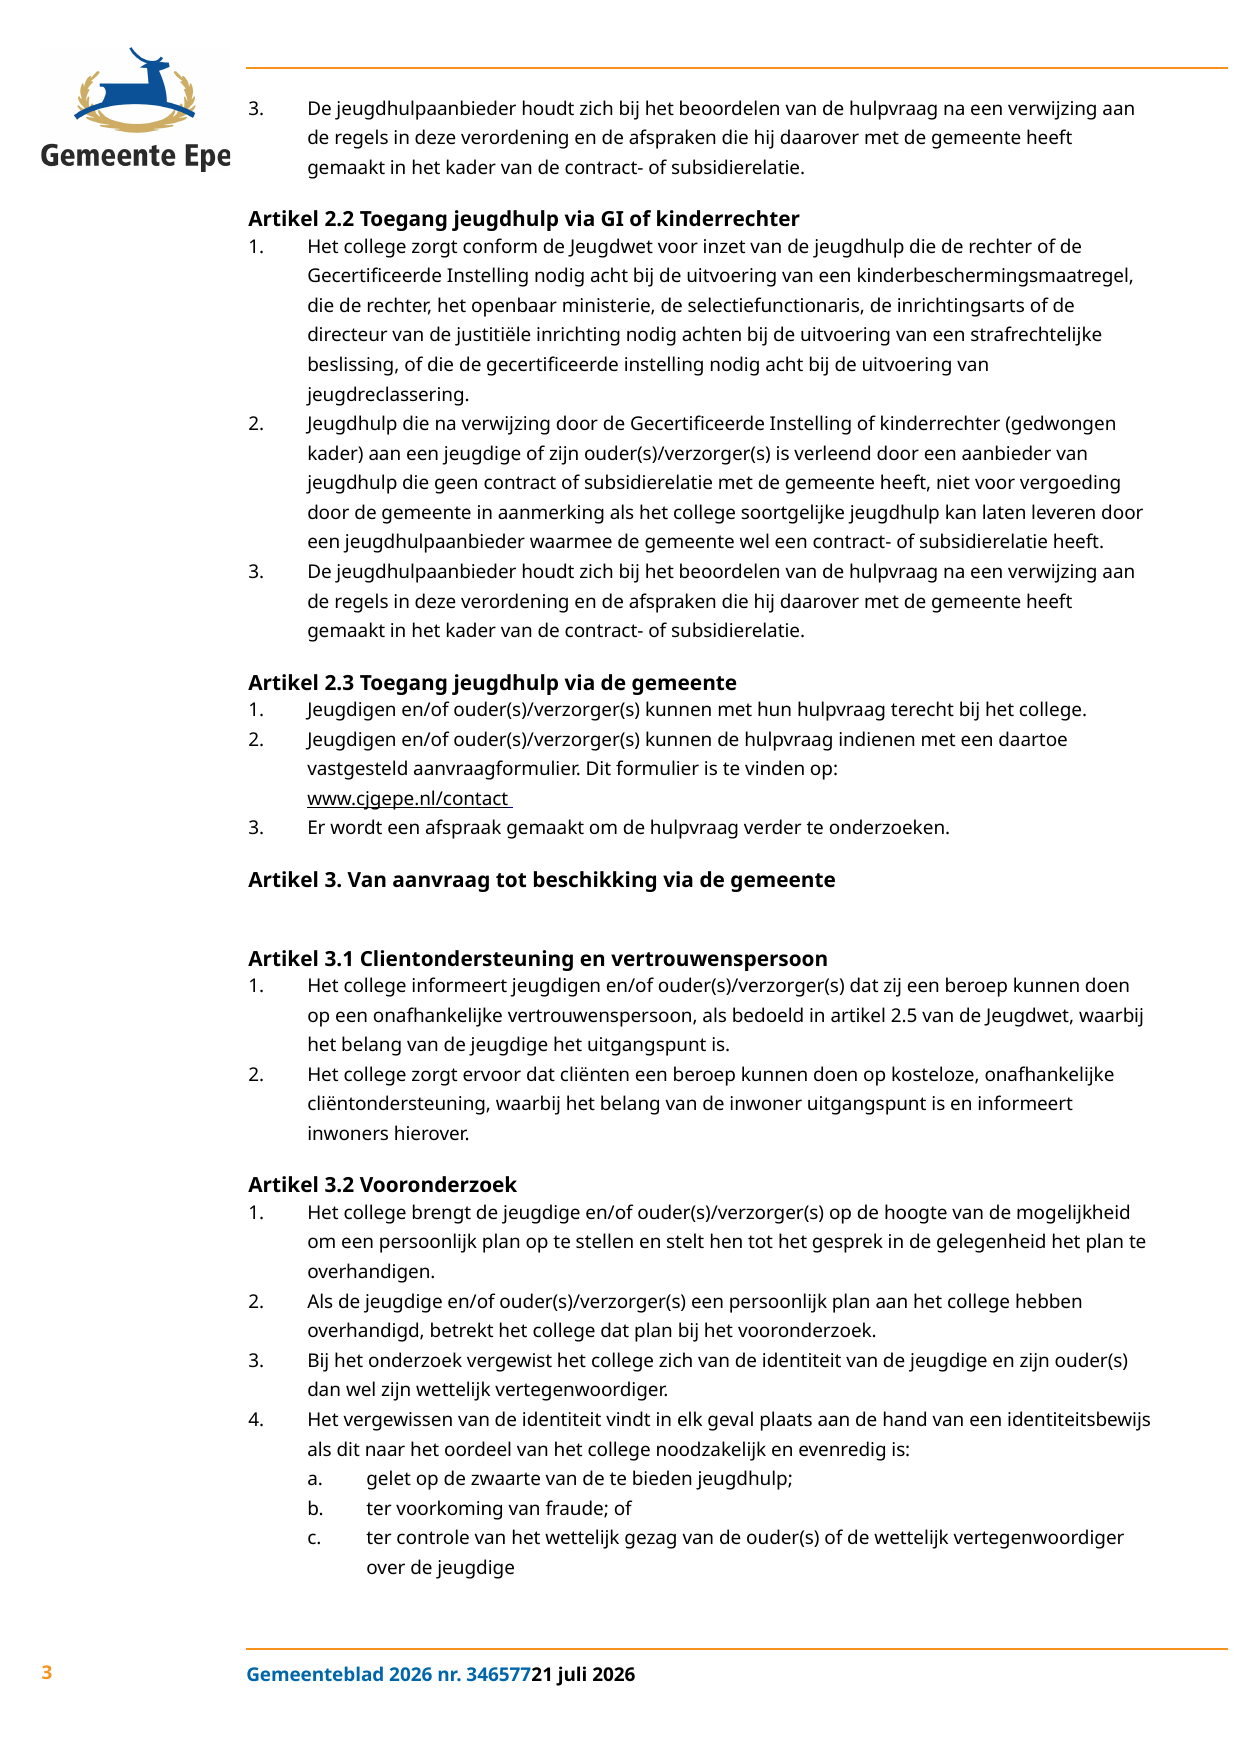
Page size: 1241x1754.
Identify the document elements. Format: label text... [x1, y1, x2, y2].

list Er wordt een afspraak gemaakt om de hulpvraag verder te onderzoeken. [248, 814, 1152, 840]
list Als de jeugdige en/of ouder(s)/verzorger(s) een persoonlijk plan aan het college hebben overhandigd, betrekt het college dat plan bij het vooronderzoek. [248, 1288, 1152, 1343]
text Artikel 3. Van aanvraag tot beschikking via de gemeente [248, 865, 1152, 893]
list Het college zorgt conform de Jeugdwet voor inzet van de jeugdhulp die de rechter of de Gecertificeerde Instelling nodig acht bij de uitvoering van een kinderbeschermingsmaatregel, die de rechter, het openbaar ministerie, de selectiefunctionaris, de inrichtingsarts of de directeur van de justitiële inrichting nodig achten bij de uitvoering van een strafrechtelijke beslissing, of die de gecertificeerde instelling nodig acht bij de uitvoering van jeugdreclassering. [248, 233, 1152, 406]
list Het college informeert jeugdigen en/of ouder(s)/verzorger(s) dat zij een beroep kunnen doen op een onafhankelijke vertrouwenspersoon, als bedoeld in artikel 2.5 van de Jeugdwet, waarbij het belang van de jeugdige het uitgangspunt is. [248, 972, 1152, 1057]
picture [41, 47, 231, 172]
text Artikel 3.1 Clientondersteuning en vertrouwenspersoon [248, 944, 1152, 972]
text Artikel 2.3 Toegang jeugdhulp via de gemeente [248, 668, 1152, 696]
list Het college zorgt ervoor dat cliënten een beroep kunnen doen op kosteloze, onafhankelijke cliëntondersteuning, waarbij het belang van de inwoner uitgangspunt is en informeert inwoners hierover. [248, 1061, 1152, 1146]
list Het vergewissen van de identiteit vindt in elk geval plaats aan de hand van een identiteitsbewijs als dit naar het oordeel van het college noodzakelijk en evenredig is: [248, 1406, 1152, 1461]
list Jeugdigen en/of ouder(s)/verzorger(s) kunnen de hulpvraag indienen met een daartoe vastgesteld aanvraagformulier. Dit formulier is te vinden op: [248, 726, 1152, 781]
list De jeugdhulpaanbieder houdt zich bij het beoordelen van de hulpvraag na een verwijzing aan de regels in deze verordening en de afspraken die hij daarover met de gemeente heeft gemaakt in het kader van de contract- of subsidierelatie. [248, 95, 1152, 180]
text Artikel 3.2 Vooronderzoek [248, 1171, 1152, 1199]
list Jeugdhulp die na verwijzing door de Gecertificeerde Instelling of kinderrechter (gedwongen kader) aan een jeugdige of zijn ouder(s)/verzorger(s) is verleend door een aanbieder van jeugdhulp die geen contract of subsidierelatie met de gemeente heeft, niet voor vergoeding door de gemeente in aanmerking als het college soortgelijke jeugdhulp kan laten leveren door een jeugdhulpaanbieder waarmee de gemeente wel een contract- of subsidierelatie heeft. [248, 410, 1152, 554]
text Artikel 2.2 Toegang jeugdhulp via GI of kinderrechter [248, 204, 1152, 233]
list ter controle van het wettelijk gezag van de ouder(s) of de wettelijk vertegenwoordiger over de jeugdige [307, 1524, 1152, 1580]
list ter voorkoming van fraude; of [307, 1495, 1152, 1521]
list www.cjgepe.nl/contact [248, 785, 1152, 811]
list gelet op de zwaarte van de te bieden jeugdhulp; [307, 1465, 1152, 1491]
list Bij het onderzoek vergewist het college zich van de identiteit van de jeugdige en zijn ouder(s) dan wel zijn wettelijk vertegenwoordiger. [248, 1347, 1152, 1402]
list De jeugdhulpaanbieder houdt zich bij het beoordelen van de hulpvraag na een verwijzing aan de regels in deze verordening en de afspraken die hij daarover met de gemeente heeft gemaakt in het kader van de contract- of subsidierelatie. [248, 558, 1152, 643]
list Jeugdigen en/of ouder(s)/verzorger(s) kunnen met hun hulpvraag terecht bij het college. [248, 696, 1152, 722]
list Het college brengt de jeugdige en/of ouder(s)/verzorger(s) op de hoogte van de mogelijkheid om een persoonlijk plan op te stellen en stelt hen tot het gesprek in de gelegenheid het plan te overhandigen. [248, 1199, 1152, 1284]
